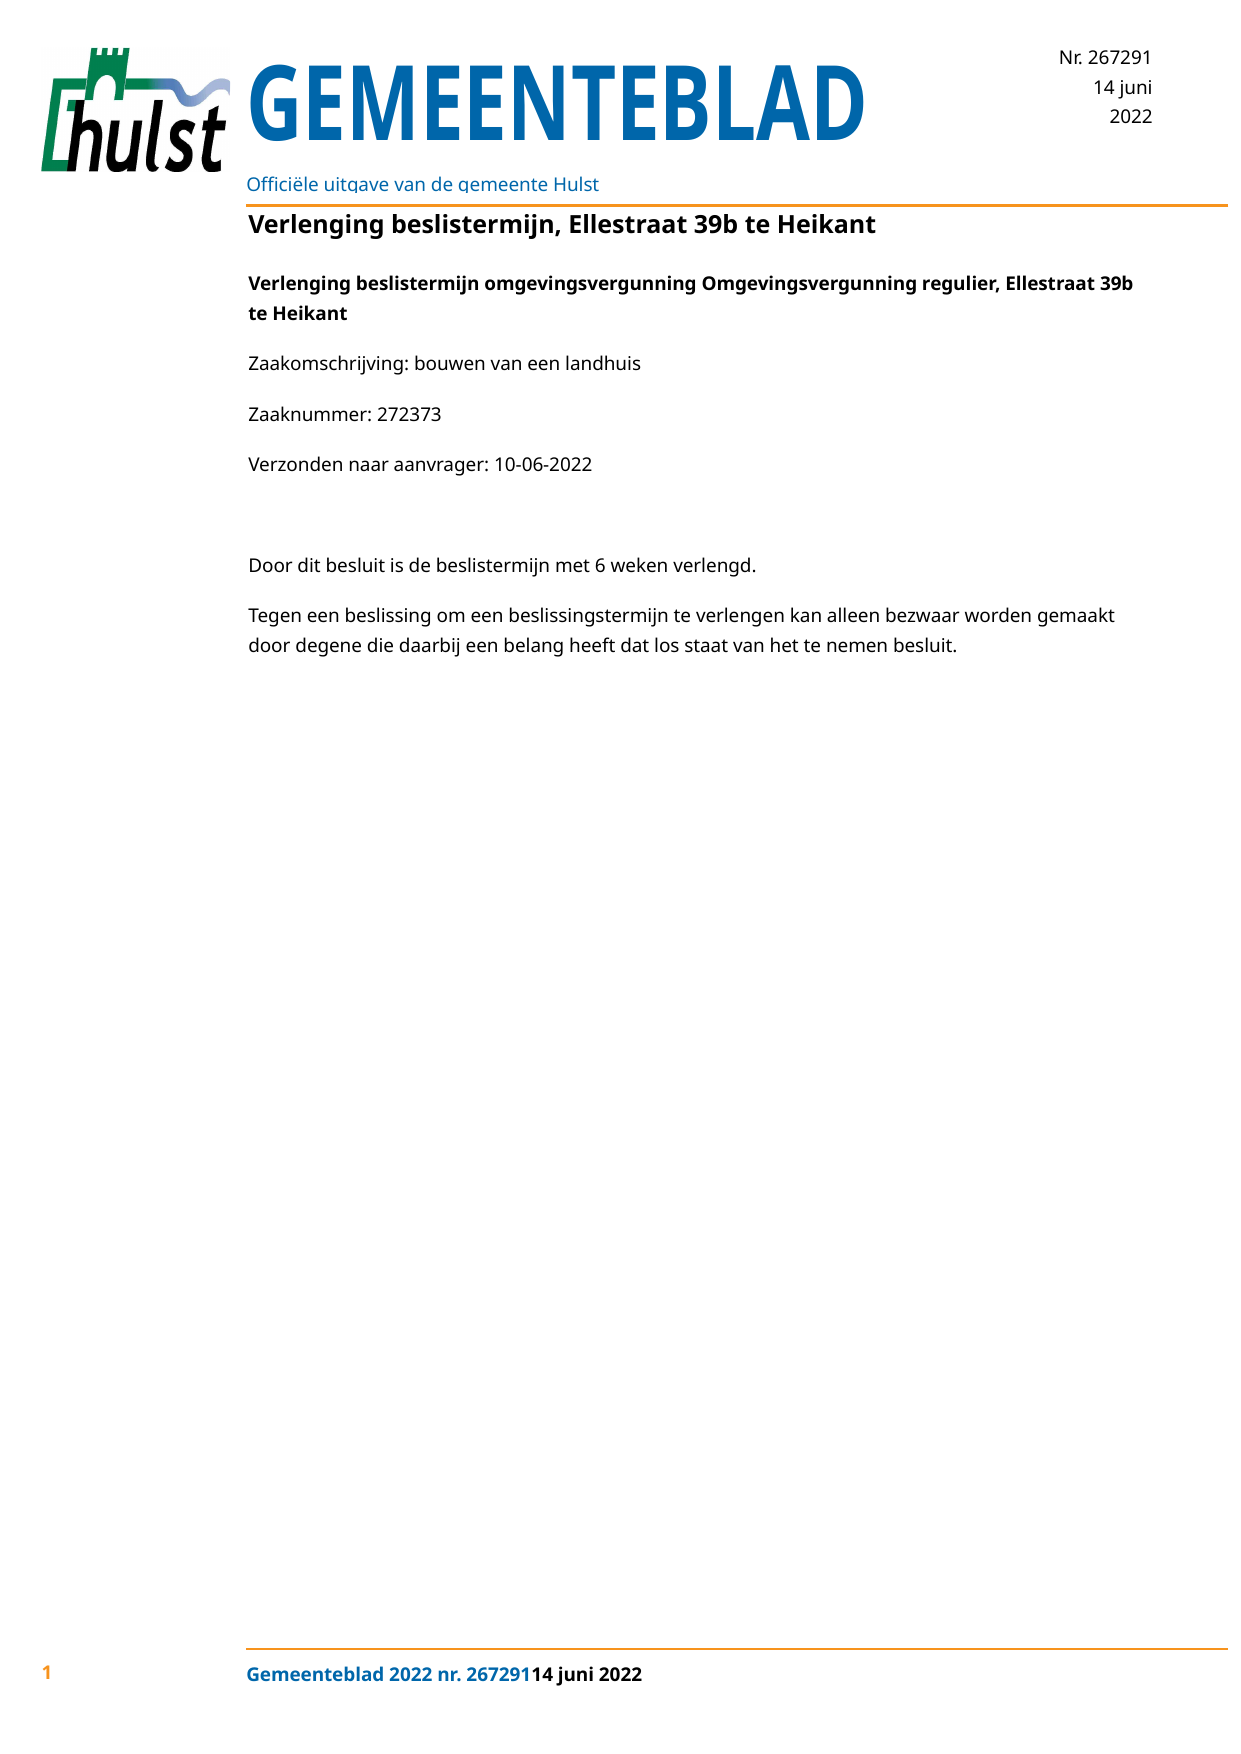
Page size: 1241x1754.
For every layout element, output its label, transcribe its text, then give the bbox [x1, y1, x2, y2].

text Verlenging beslistermijn, Ellestraat 39b te Heikant [248, 207, 1152, 241]
picture [41, 47, 231, 172]
text Verlenging beslistermijn omgevingsvergunning Omgevingsvergunning regulier, Ellestraat 39b te Heikant [248, 270, 1152, 326]
text Zaakomschrijving: bouwen van een landhuis [248, 350, 1152, 376]
text Door dit besluit is de beslistermijn met 6 weken verlengd. [248, 552, 1152, 578]
text Verzonden naar aanvrager: 10-06-2022 [248, 451, 1152, 477]
text Tegen een beslissing om een beslissingstermijn te verlengen kan alleen bezwaar worden gemaakt door degene die daarbij een belang heeft dat los staat van het te nemen besluit. [248, 602, 1152, 658]
text Zaaknummer: 272373 [248, 401, 1152, 426]
